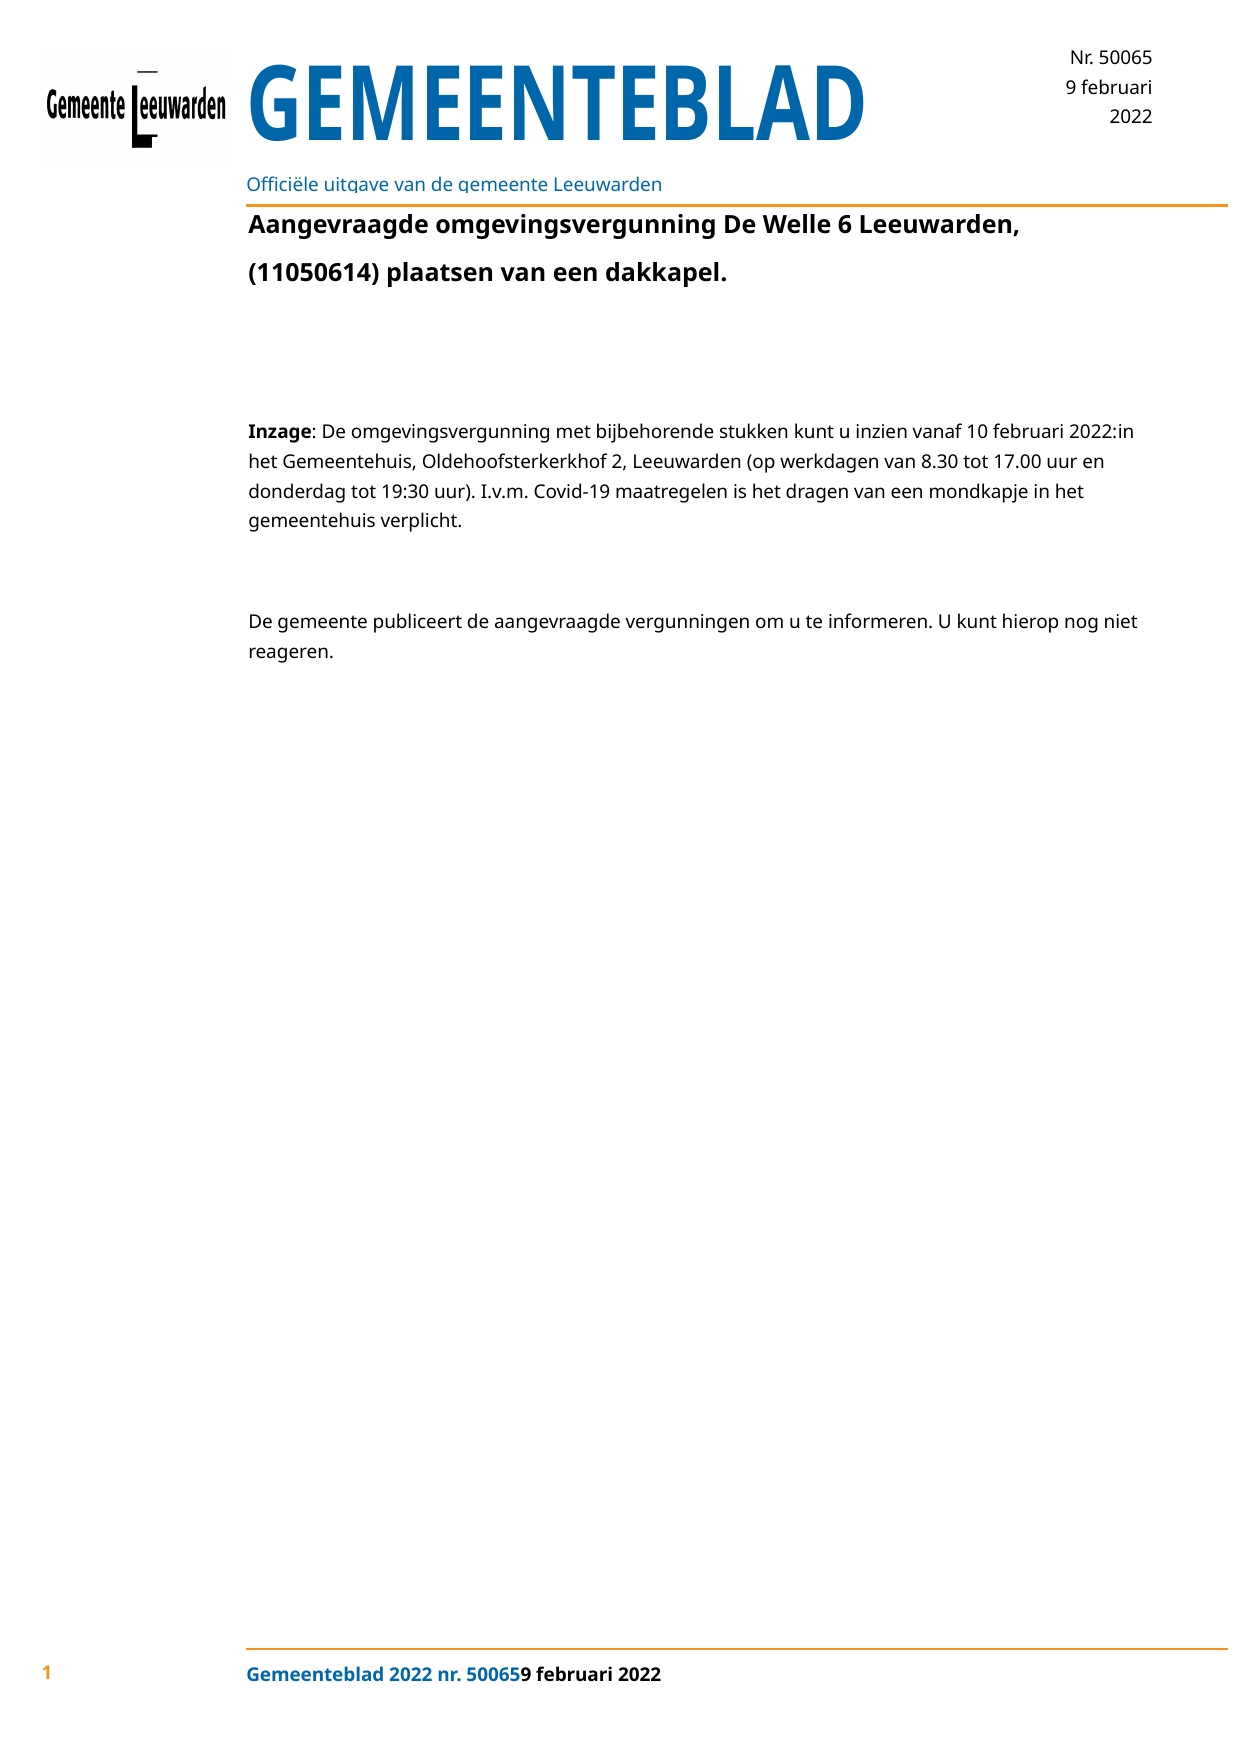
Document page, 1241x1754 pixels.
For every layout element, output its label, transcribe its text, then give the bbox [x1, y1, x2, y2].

picture [41, 47, 231, 172]
text Aangevraagde omgevingsvergunning De Welle 6 Leeuwarden, (11050614) plaatsen van een dakkapel. [248, 207, 1152, 288]
text Inzage: De omgevingsvergunning met bijbehorende stukken kunt u inzien vanaf 10 februari 2022:in het Gemeentehuis, Oldehoofsterkerkhof 2, Leeuwarden (op werkdagen van 8.30 tot 17.00 uur en donderdag tot 19:30 uur). I.v.m. Covid-19 maatregelen is het dragen van een mondkapje in het gemeentehuis verplicht. [248, 419, 1152, 533]
text De gemeente publiceert de aangevraagde vergunningen om u te informeren. U kunt hierop nog niet reageren. [248, 608, 1152, 664]
